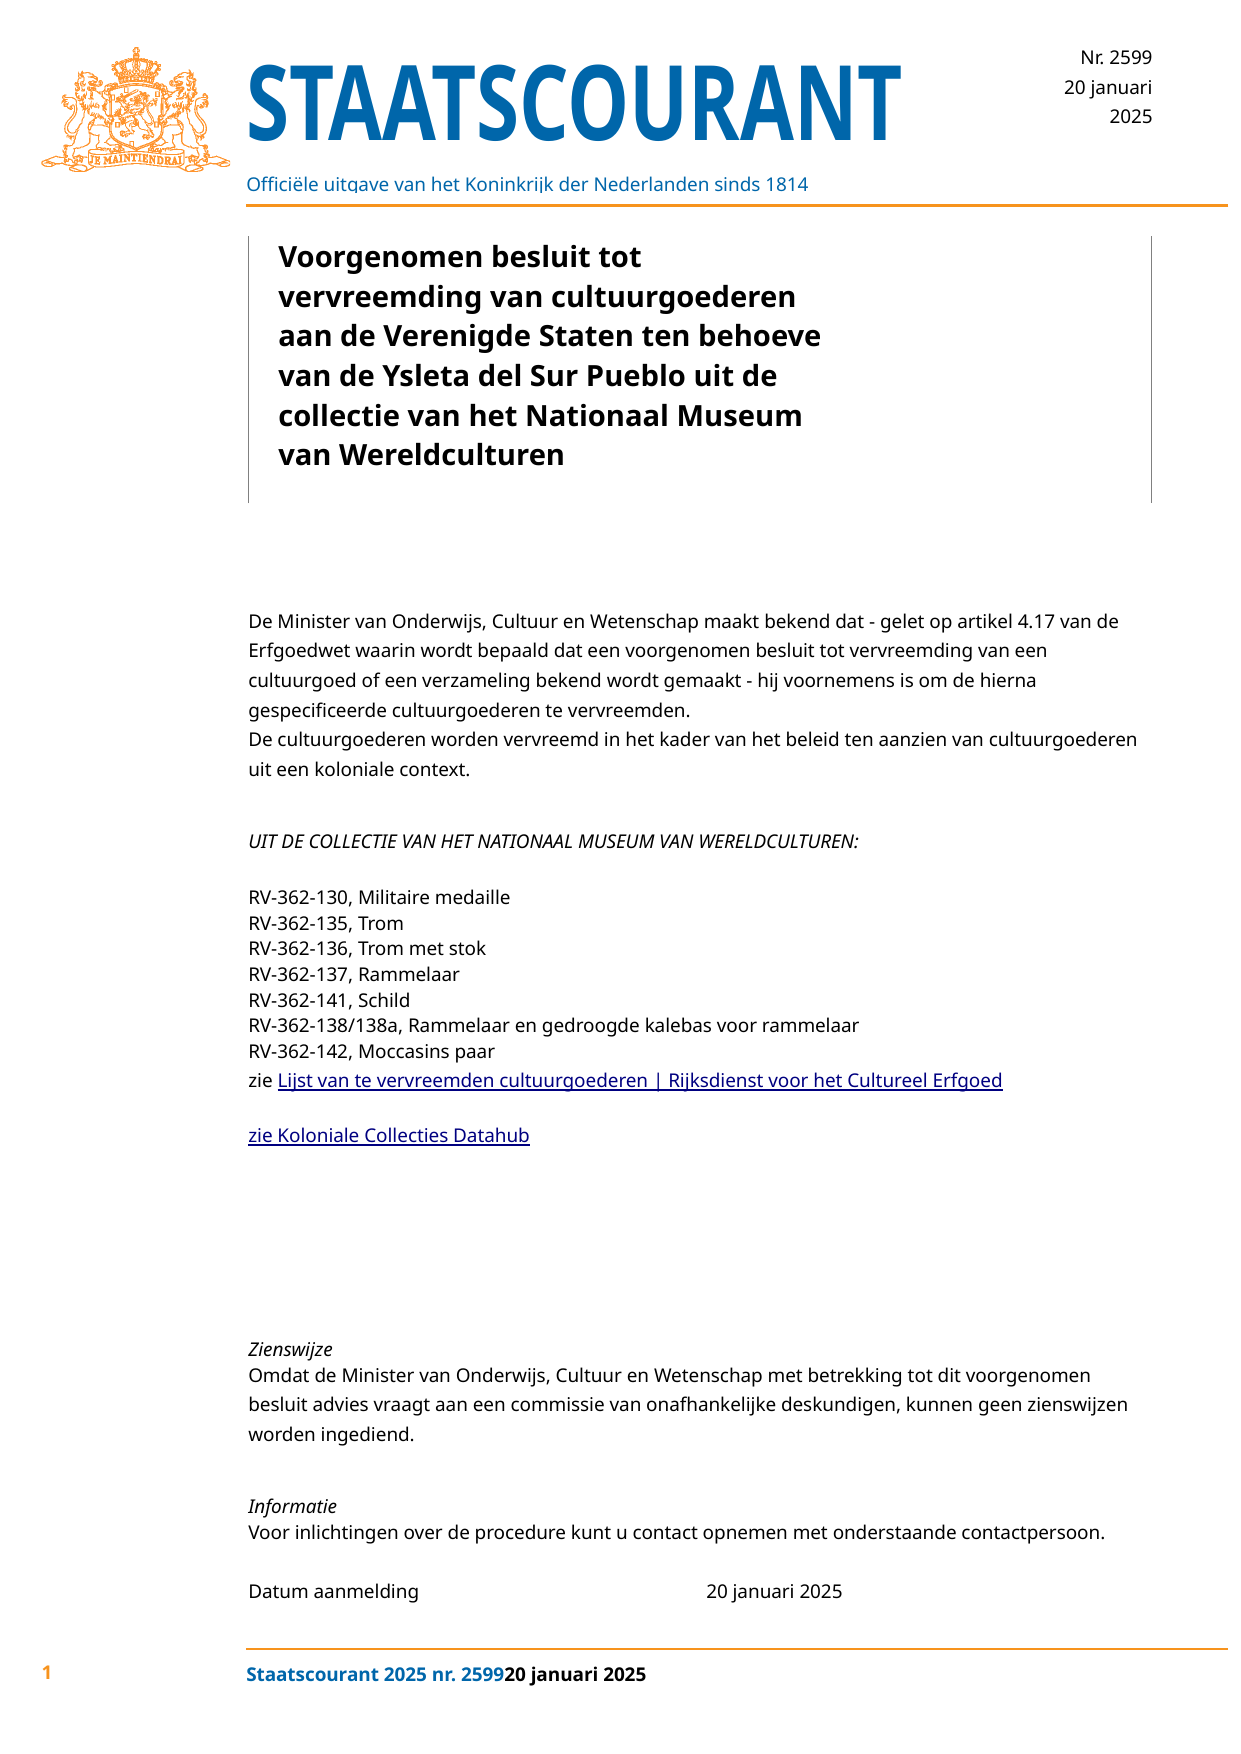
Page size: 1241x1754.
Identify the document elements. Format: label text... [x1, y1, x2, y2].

text Informatie [248, 1494, 1152, 1519]
text Zienswijze [248, 1336, 1152, 1362]
table_header Voorgenomen besluit tot vervreemding van cultuurgoederen aan de Verenigde Staten ten behoeve van de Ysleta del Sur Pueblo uit de collectie van het Nationaal Museum van Wereldculturen [249, 236, 850, 503]
table_cell RV-362-137, Rammelaar [248, 961, 1152, 987]
table_cell zie Koloniale Collecties Datahub [248, 1122, 850, 1148]
table_header [850, 1097, 1152, 1122]
table_header [850, 414, 1151, 503]
table_cell [850, 1122, 1152, 1148]
table_cell RV-362-135, Trom [248, 910, 1152, 936]
table_cell RV-362-136, Trom met stok [248, 936, 1152, 961]
table_cell [248, 1216, 1152, 1242]
table_cell RV-362-141, Schild [248, 987, 1152, 1013]
picture [912, 236, 1090, 414]
table_header RV-362-130, Militaire medaille [248, 884, 1152, 910]
table_header zie Lijst van te vervreemden cultuurgoederen | Rijksdienst voor het Cultureel Erfgoed [248, 1068, 1152, 1093]
text De cultuurgoederen worden vervreemd in het kader van het beleid ten aanzien van cultuurgoederen uit een koloniale context. [248, 726, 1152, 782]
table_header 20 januari 2025 [706, 1579, 1152, 1604]
text De Minister van Onderwijs, Cultuur en Wetenschap maakt bekend dat - gelet op artikel 4.17 van de Erfgoedwet waarin wordt bepaald dat een voorgenomen besluit tot vervreemding van een cultuurgoed of een verzameling bekend wordt gemaakt - hij voornemens is om de hierna gespecificeerde cultuurgoederen te vervreemden. [248, 608, 1152, 722]
picture [41, 47, 231, 172]
table_header [1090, 236, 1151, 413]
table_cell RV-362-142, Moccasins paar [248, 1039, 1152, 1064]
text UIT DE COLLECTIE VAN HET NATIONAAL MUSEUM VAN WERELDCULTUREN: [248, 829, 1152, 854]
table_header [248, 1191, 1152, 1216]
table_header [850, 236, 912, 413]
text Omdat de Minister van Onderwijs, Cultuur en Wetenschap met betrekking tot dit voorgenomen besluit advies vraagt aan een commissie van onafhankelijke deskundigen, kunnen geen zienswijzen worden ingediend. [248, 1362, 1152, 1447]
table_cell [248, 1268, 1152, 1293]
table_header Datum aanmelding [248, 1579, 706, 1604]
table_cell RV-362-138/138a, Rammelaar en gedroogde kalebas voor rammelaar [248, 1013, 1152, 1038]
text Voor inlichtingen over de procedure kunt u contact opnemen met onderstaande contactpersoon. [248, 1519, 1152, 1545]
table_cell [248, 1294, 1152, 1319]
table_header [248, 1097, 850, 1122]
table_cell [248, 1242, 1152, 1268]
